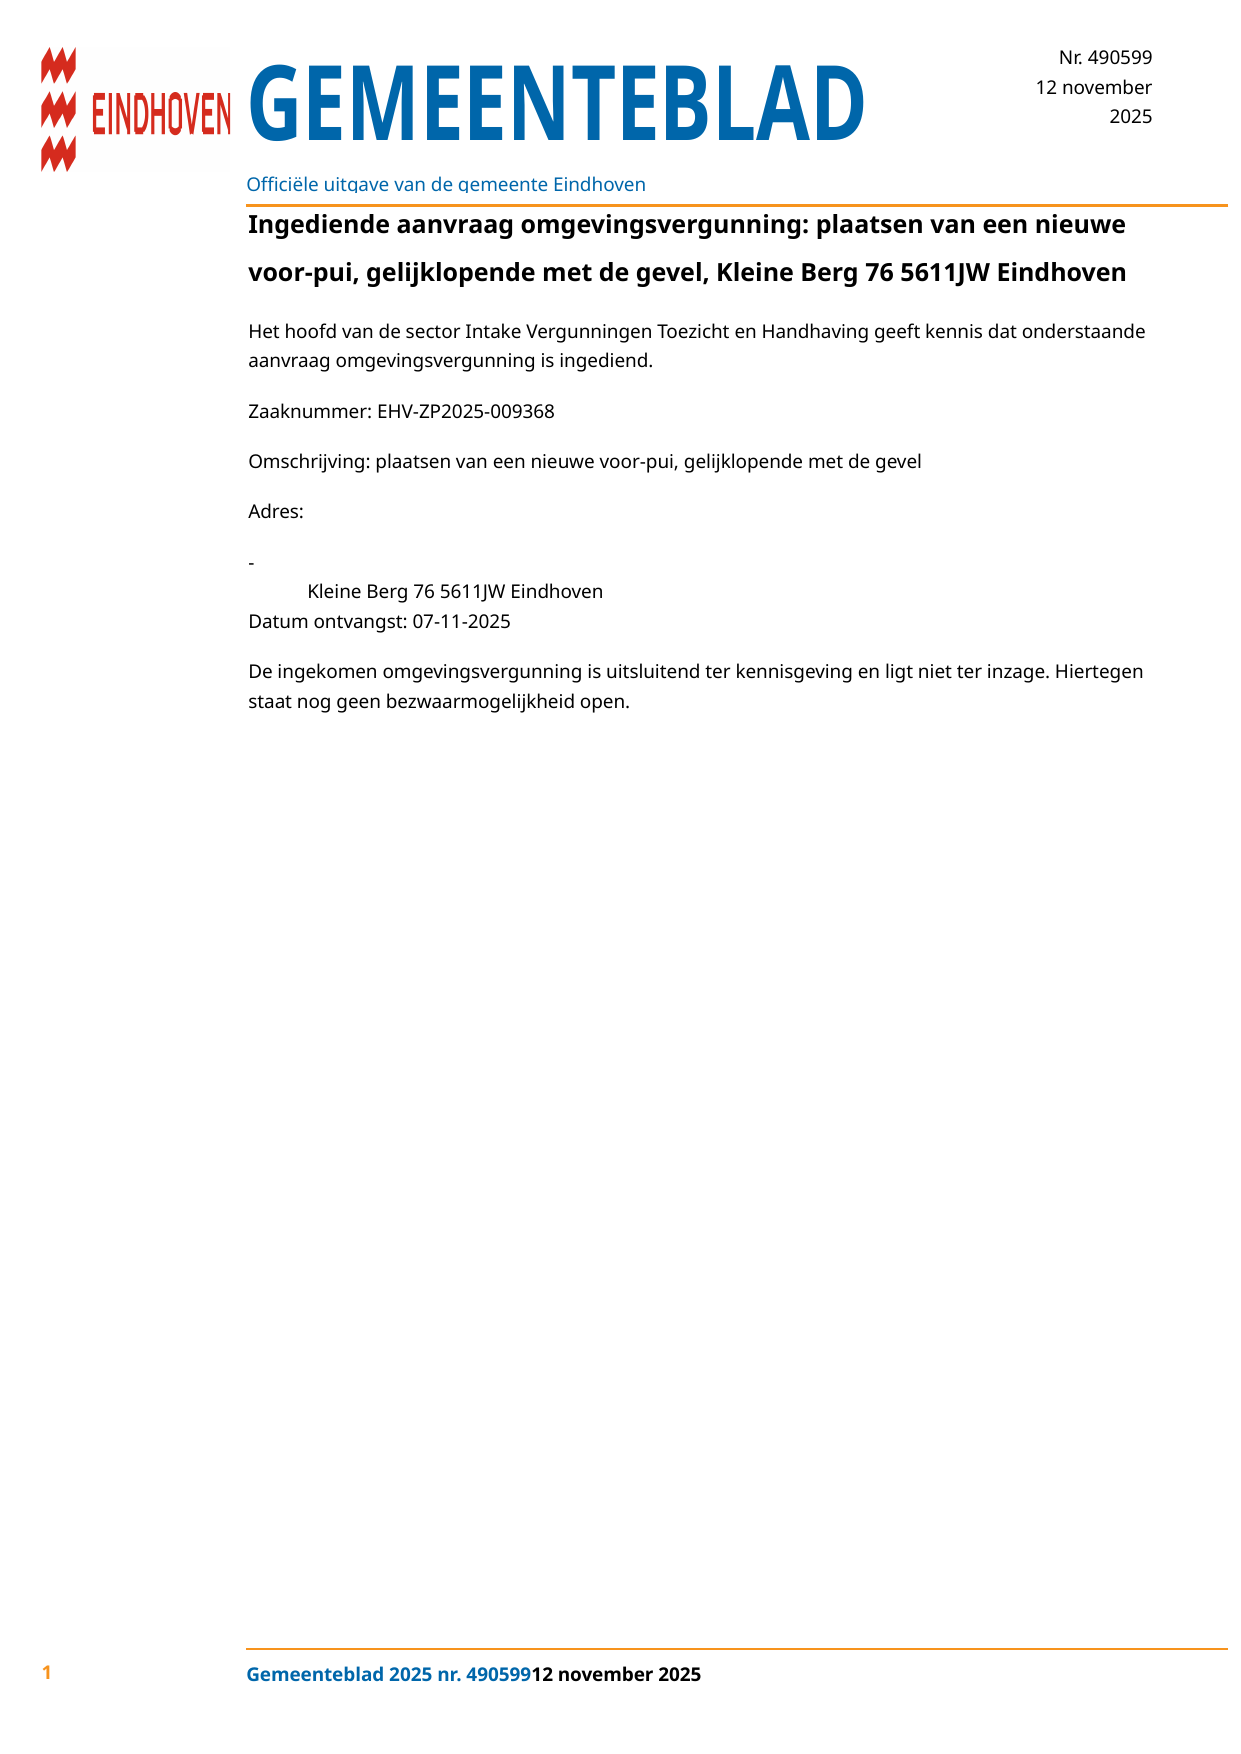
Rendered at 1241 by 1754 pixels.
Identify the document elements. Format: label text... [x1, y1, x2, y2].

text De ingekomen omgevingsvergunning is uitsluitend ter kennisgeving en ligt niet ter inzage. Hiertegen staat nog geen bezwaarmogelijkheid open. [248, 659, 1152, 714]
picture [41, 47, 231, 172]
list Kleine Berg 76 5611JW Eindhoven [248, 579, 1152, 604]
text Het hoofd van de sector Intake Vergunningen Toezicht en Handhaving geeft kennis dat onderstaande aanvraag omgevingsvergunning is ingediend. [248, 318, 1152, 373]
text Adres: [248, 499, 1152, 524]
text Datum ontvangst: 07-11-2025 [248, 608, 1152, 634]
text Omschrijving: plaatsen van een nieuwe voor-pui, gelijklopende met de gevel [248, 448, 1152, 474]
text Ingediende aanvraag omgevingsvergunning: plaatsen van een nieuwe voor-pui, gelijklopende met de gevel, Kleine Berg 76 5611JW Eindhoven [248, 207, 1152, 288]
text Zaaknummer: EHV-ZP2025-009368 [248, 398, 1152, 424]
